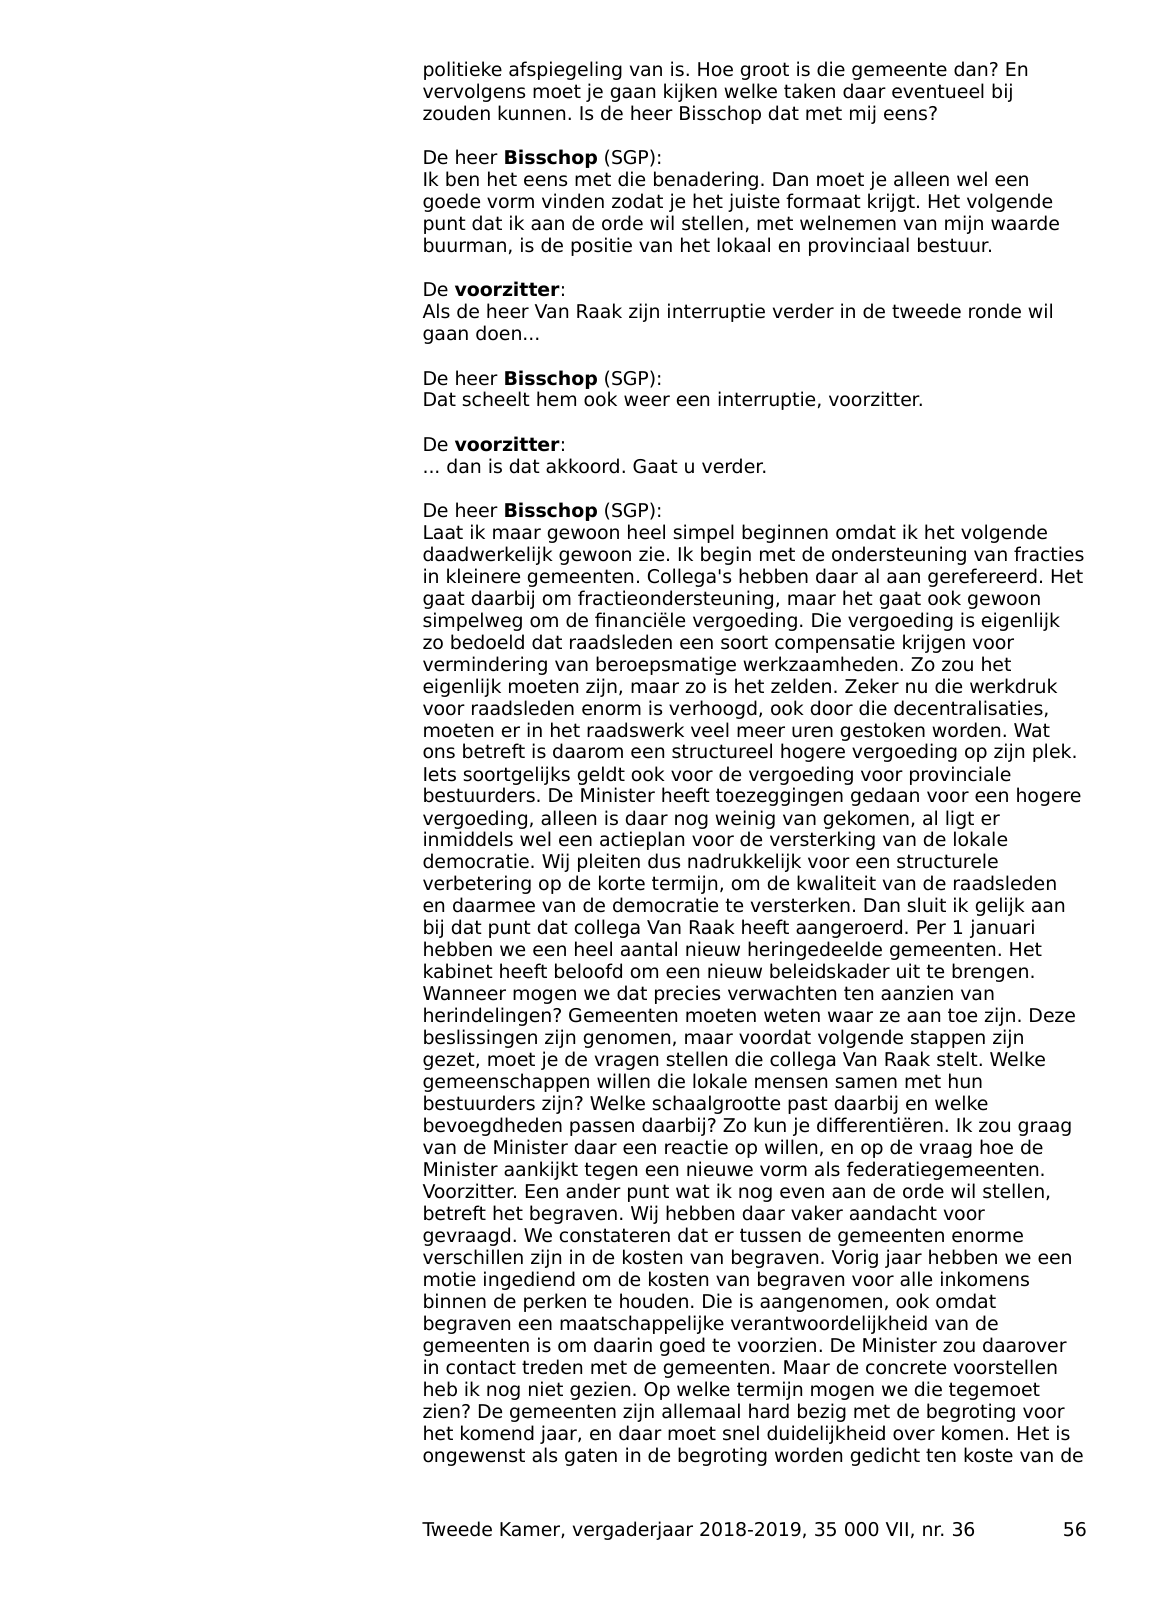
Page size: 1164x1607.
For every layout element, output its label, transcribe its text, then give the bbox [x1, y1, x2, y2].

text De voorzitter: [422, 433, 1087, 456]
text Ik ben het eens met die benadering. Dan moet je alleen wel een goede vorm vinden zodat je het juiste formaat krijgt. Het volgende punt dat ik aan de orde wil stellen, met welnemen van mijn waarde buurman, is de positie van het lokaal en provinciaal bestuur. [422, 169, 1087, 257]
text politieke afspiegeling van is. Hoe groot is die gemeente dan? En vervolgens moet je gaan kijken welke taken daar eventueel bij zouden kunnen. Is de heer Bisschop dat met mij eens? [422, 59, 1087, 125]
text ... dan is dat akkoord. Gaat u verder. [422, 456, 1087, 477]
text De heer Bisschop (SGP): [422, 500, 1087, 522]
text De heer Bisschop (SGP): [422, 367, 1087, 389]
text Laat ik maar gewoon heel simpel beginnen omdat ik het volgende daadwerkelijk gewoon zie. Ik begin met de ondersteuning van fracties in kleinere gemeenten. Collega's hebben daar al aan gerefereerd. Het gaat daarbij om fractieondersteuning, maar het gaat ook gewoon simpelweg om de financiële vergoeding. Die vergoeding is eigenlijk zo bedoeld dat raadsleden een soort compensatie krijgen voor vermindering van beroepsmatige werkzaamheden. Zo zou het eigenlijk moeten zijn, maar zo is het zelden. Zeker nu die werkdruk voor raadsleden enorm is verhoogd, ook door die decentralisaties, moeten er in het raadswerk veel meer uren gestoken worden. Wat ons betreft is daarom een structureel hogere vergoeding op zijn plek. Iets soortgelijks geldt ook voor de vergoeding voor provinciale bestuurders. De Minister heeft toezeggingen gedaan voor een hogere vergoeding, alleen is daar nog weinig van gekomen, al ligt er inmiddels wel een actieplan voor de versterking van de lokale democratie. Wij pleiten dus nadrukkelijk voor een structurele verbetering op de korte termijn, om de kwaliteit van de raadsleden en daarmee van de democratie te versterken. Dan sluit ik gelijk aan bij dat punt dat collega Van Raak heeft aangeroerd. Per 1 januari hebben we een heel aantal nieuw heringedeelde gemeenten. Het kabinet heeft beloofd om een nieuw beleidskader uit te brengen. Wanneer mogen we dat precies verwachten ten aanzien van herindelingen? Gemeenten moeten weten waar ze aan toe zijn. Deze beslissingen zijn genomen, maar voordat volgende stappen zijn gezet, moet je de vragen stellen die collega Van Raak stelt. Welke gemeenschappen willen die lokale mensen samen met hun bestuurders zijn? Welke schaalgrootte past daarbij en welke bevoegdheden passen daarbij? Zo kun je differentiëren. Ik zou graag van de Minister daar een reactie op willen, en op de vraag hoe de Minister aankijkt tegen een nieuwe vorm als federatiegemeenten. [422, 522, 1087, 1181]
text De voorzitter: [422, 279, 1087, 301]
text Dat scheelt hem ook weer een interruptie, voorzitter. [422, 389, 1087, 411]
text De heer Bisschop (SGP): [422, 147, 1087, 169]
text Als de heer Van Raak zijn interruptie verder in de tweede ronde wil gaan doen... [422, 301, 1087, 345]
text Voorzitter. Een ander punt wat ik nog even aan de orde wil stellen, betreft het begraven. Wij hebben daar vaker aandacht voor gevraagd. We constateren dat er tussen de gemeenten enorme verschillen zijn in de kosten van begraven. Vorig jaar hebben we een motie ingediend om de kosten van begraven voor alle inkomens binnen de perken te houden. Die is aangenomen, ook omdat begraven een maatschappelijke verantwoordelijkheid van de gemeenten is om daarin goed te voorzien. De Minister zou daarover in contact treden met de gemeenten. Maar de concrete voorstellen heb ik nog niet gezien. Op welke termijn mogen we die tegemoet zien? De gemeenten zijn allemaal hard bezig met de begroting voor het komend jaar, en daar moet snel duidelijkheid over komen. Het is ongewenst als gaten in de begroting worden gedicht ten koste van de [422, 1181, 1087, 1467]
